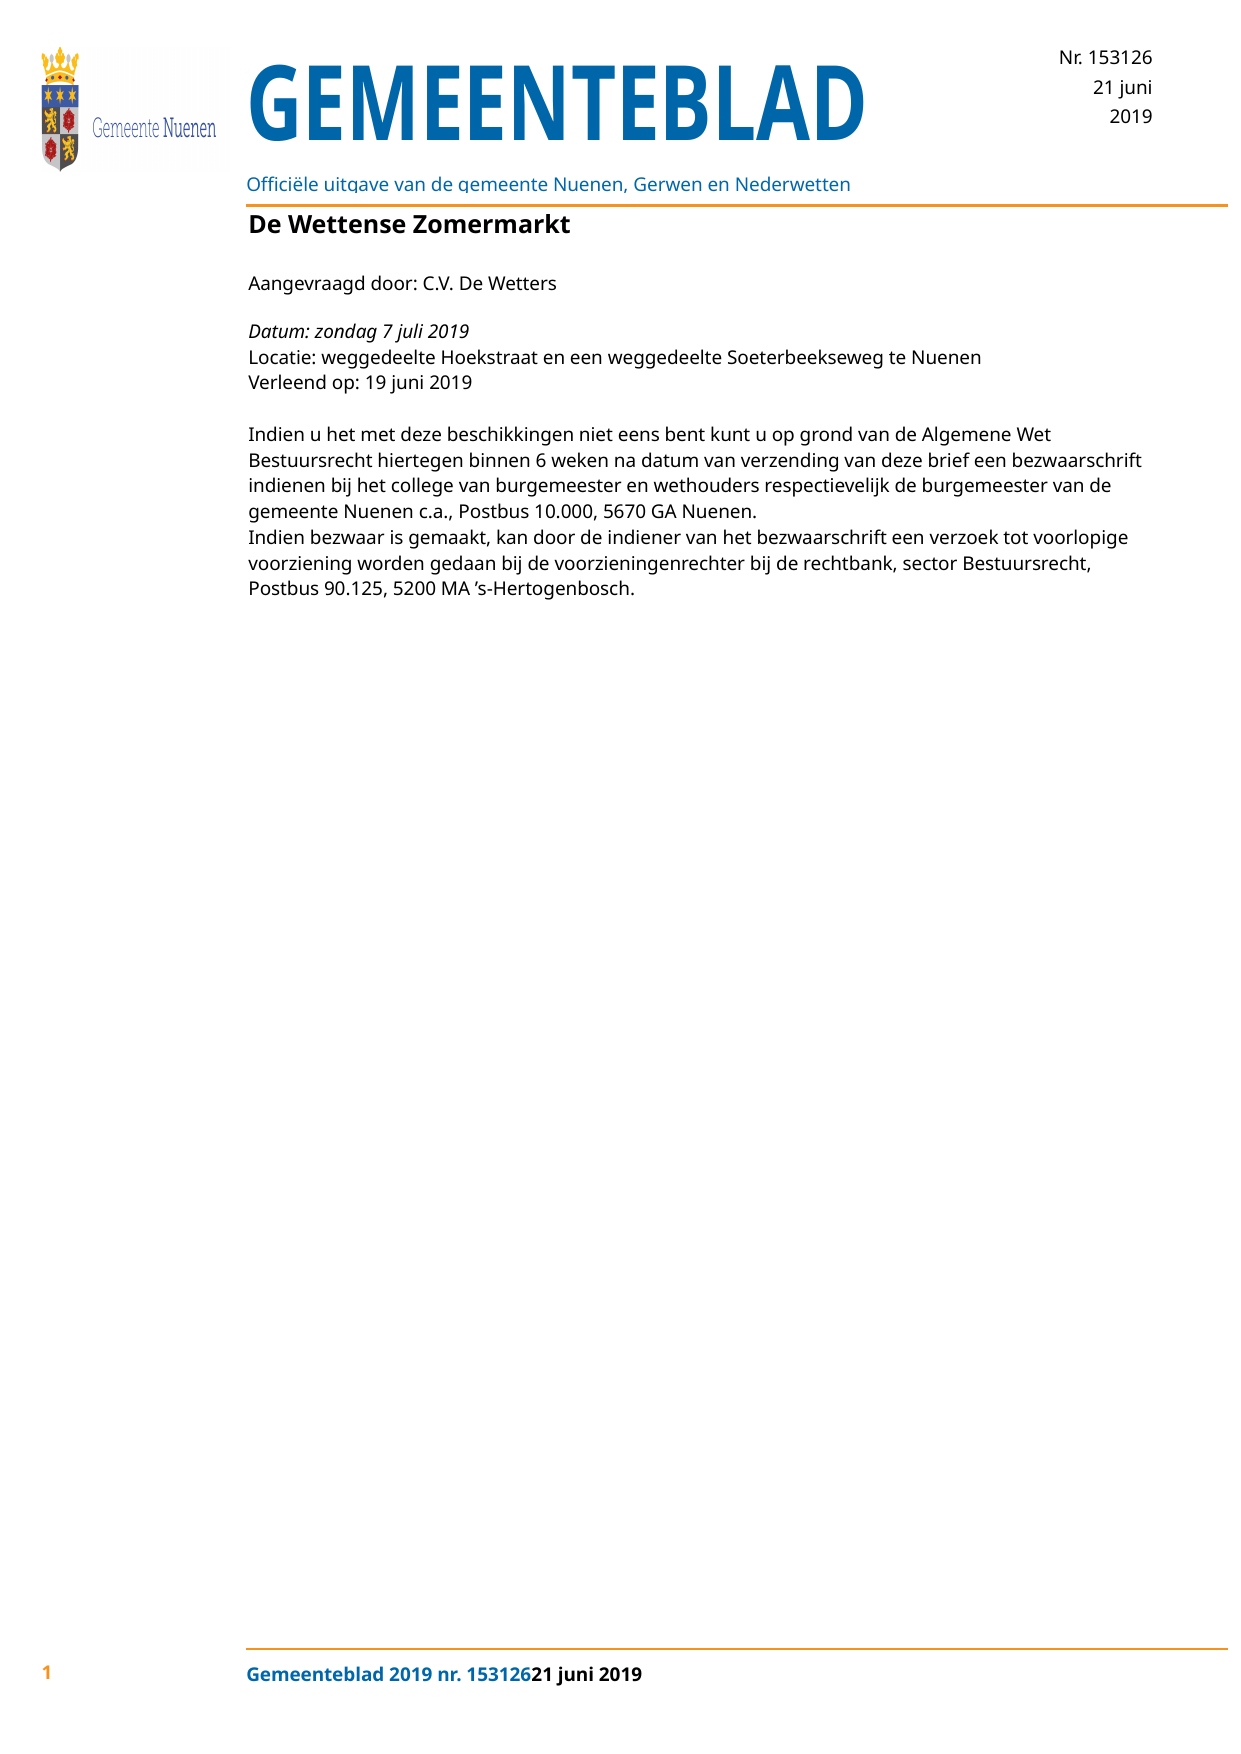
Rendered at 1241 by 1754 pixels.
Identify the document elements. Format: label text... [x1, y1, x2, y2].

text Indien bezwaar is gemaakt, kan door de indiener van het bezwaarschrift een verzoek tot voorlopige voorziening worden gedaan bij de voorzieningenrechter bij de rechtbank, sector Bestuursrecht, Postbus 90.125, 5200 MA ’s-Hertogenbosch. [248, 524, 1152, 601]
text Verleend op: 19 juni 2019 [248, 369, 1152, 395]
text Aangevraagd door: C.V. De Wetters [248, 270, 1152, 296]
text De Wettense Zomermarkt [248, 207, 1152, 241]
text Indien u het met deze beschikkingen niet eens bent kunt u op grond van de Algemene Wet Bestuursrecht hiertegen binnen 6 weken na datum van verzending van deze brief een bezwaarschrift indienen bij het college van burgemeester en wethouders respectievelijk de burgemeester van de gemeente Nuenen c.a., Postbus 10.000, 5670 GA Nuenen. [248, 421, 1152, 524]
text Locatie: weggedeelte Hoekstraat en een weggedeelte Soeterbeekseweg te Nuenen [248, 344, 1152, 369]
text Datum: zondag 7 juli 2019 [248, 318, 1152, 344]
picture [41, 47, 231, 172]
